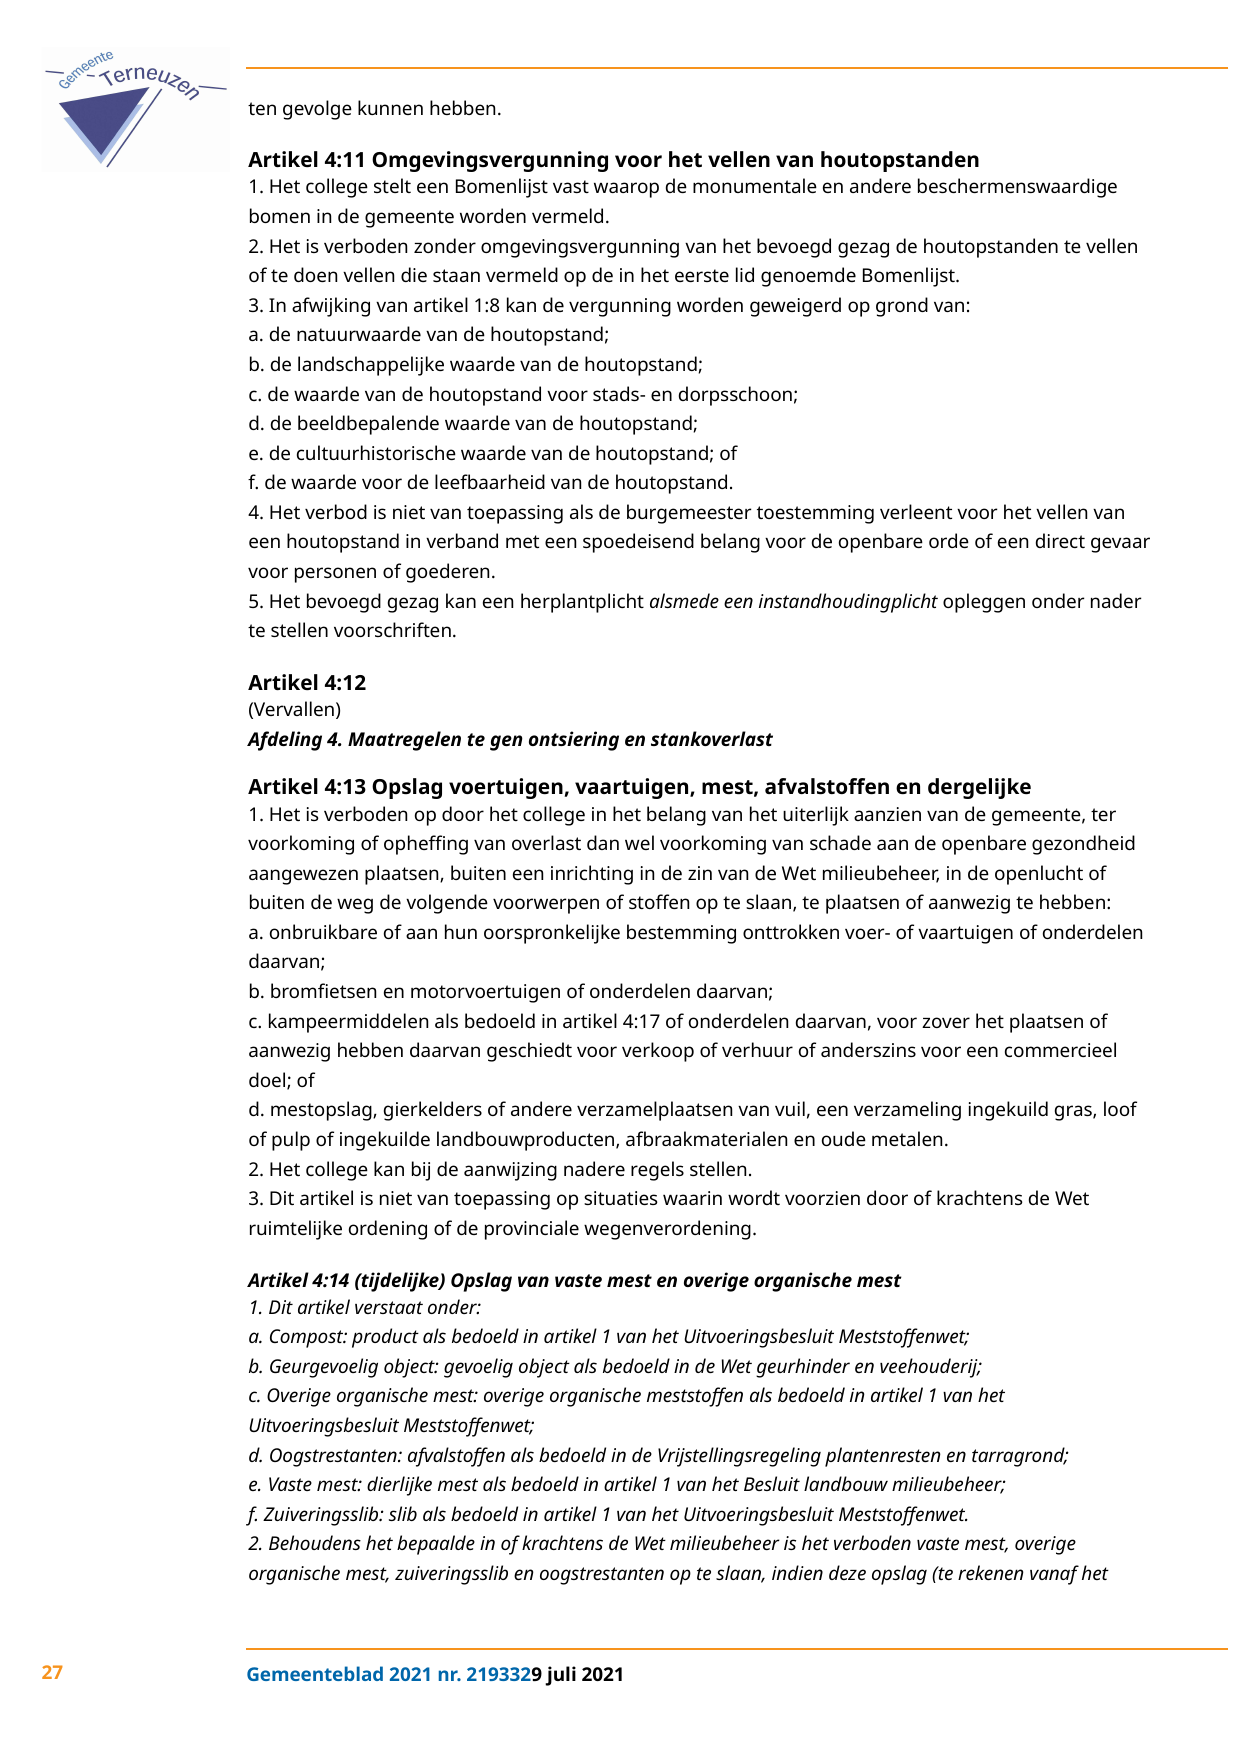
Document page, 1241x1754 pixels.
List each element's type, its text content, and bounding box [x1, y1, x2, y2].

text c. de waarde van de houtopstand voor stads- en dorpsschoon; [248, 381, 1152, 406]
text d. Oogstrestanten: afvalstoffen als bedoeld in de Vrijstellingsregeling plantenresten en tarragrond; [248, 1442, 1152, 1467]
text 3. In afwijking van artikel 1:8 kan de vergunning worden geweigerd op grond van: [248, 292, 1152, 318]
text Artikel 4:11 Omgevingsvergunning voor het vellen van houtopstanden [248, 145, 1152, 174]
text 3. Dit artikel is niet van toepassing op situaties waarin wordt voorzien door of krachtens de Wet ruimtelijke ordening of de provinciale wegenverordening. [248, 1185, 1152, 1241]
text 1. Dit artikel verstaat onder: [248, 1294, 1152, 1319]
text b. Geurgevoelig object: gevoelig object als bedoeld in de Wet geurhinder en veehouderij; [248, 1353, 1152, 1379]
text a. Compost: product als bedoeld in artikel 1 van het Uitvoeringsbesluit Meststoffenwet; [248, 1323, 1152, 1349]
text Artikel 4:12 [248, 668, 1152, 696]
text ten gevolge kunnen hebben. [248, 95, 1152, 121]
text d. mestopslag, gierkelders of andere verzamelplaatsen van vuil, een verzameling ingekuild gras, loof of pulp of ingekuilde landbouwproducten, afbraakmaterialen en oude metalen. [248, 1097, 1152, 1152]
text 5. Het bevoegd gezag kan een herplantplicht alsmede een instandhoudingplicht opleggen onder nader te stellen voorschriften. [248, 588, 1152, 643]
text c. kampeermiddelen als bedoeld in artikel 4:17 of onderdelen daarvan, voor zover het plaatsen of aanwezig hebben daarvan geschiedt voor verkoop of verhuur of anderszins voor een commercieel doel; of [248, 1008, 1152, 1093]
text Artikel 4:14 (tijdelijke) Opslag van vaste mest en overige organische mest [248, 1265, 1152, 1294]
text 4. Het verbod is niet van toepassing als de burgemeester toestemming verleent voor het vellen van een houtopstand in verband met een spoedeisend belang voor de openbare orde of een direct gevaar voor personen of goederen. [248, 499, 1152, 584]
text e. de cultuurhistorische waarde van de houtopstand; of [248, 440, 1152, 466]
text f. de waarde voor de leefbaarheid van de houtopstand. [248, 469, 1152, 495]
text b. bromfietsen en motorvoertuigen of onderdelen daarvan; [248, 978, 1152, 1004]
text 2. Het is verboden zonder omgevingsvergunning van het bevoegd gezag de houtopstanden te vellen of te doen vellen die staan vermeld op de in het eerste lid genoemde Bomenlijst. [248, 233, 1152, 288]
picture [41, 47, 231, 172]
text 2. Het college kan bij de aanwijzing nadere regels stellen. [248, 1156, 1152, 1182]
text 2. Behoudens het bepaalde in of krachtens de Wet milieubeheer is het verboden vaste mest, overige organische mest, zuiveringsslib en oogstrestanten op te slaan, indien deze opslag (te rekenen vanaf het [248, 1531, 1152, 1586]
text c. Overige organische mest: overige organische meststoffen als bedoeld in artikel 1 van het Uitvoeringsbesluit Meststoffenwet; [248, 1383, 1152, 1438]
text d. de beeldbepalende waarde van de houtopstand; [248, 410, 1152, 436]
text f. Zuiveringsslib: slib als bedoeld in artikel 1 van het Uitvoeringsbesluit Meststoffenwet. [248, 1501, 1152, 1527]
text Artikel 4:13 Opslag voertuigen, vaartuigen, mest, afvalstoffen en dergelijke [248, 772, 1152, 801]
text Afdeling 4. Maatregelen te gen ontsiering en stankoverlast [248, 726, 1152, 752]
text a. onbruikbare of aan hun oorspronkelijke bestemming onttrokken voer- of vaartuigen of onderdelen daarvan; [248, 919, 1152, 974]
text e. Vaste mest: dierlijke mest als bedoeld in artikel 1 van het Besluit landbouw milieubeheer; [248, 1471, 1152, 1497]
text (Vervallen) [248, 696, 1152, 722]
text 1. Het is verboden op door het college in het belang van het uiterlijk aanzien van de gemeente, ter voorkoming of opheffing van overlast dan wel voorkoming van schade aan de openbare gezondheid aangewezen plaatsen, buiten een inrichting in de zin van de Wet milieubeheer, in de openlucht of buiten de weg de volgende voorwerpen of stoffen op te slaan, te plaatsen of aanwezig te hebben: [248, 801, 1152, 915]
text b. de landschappelijke waarde van de houtopstand; [248, 351, 1152, 377]
text a. de natuurwaarde van de houtopstand; [248, 322, 1152, 347]
text 1. Het college stelt een Bomenlijst vast waarop de monumentale en andere beschermenswaardige bomen in de gemeente worden vermeld. [248, 174, 1152, 229]
